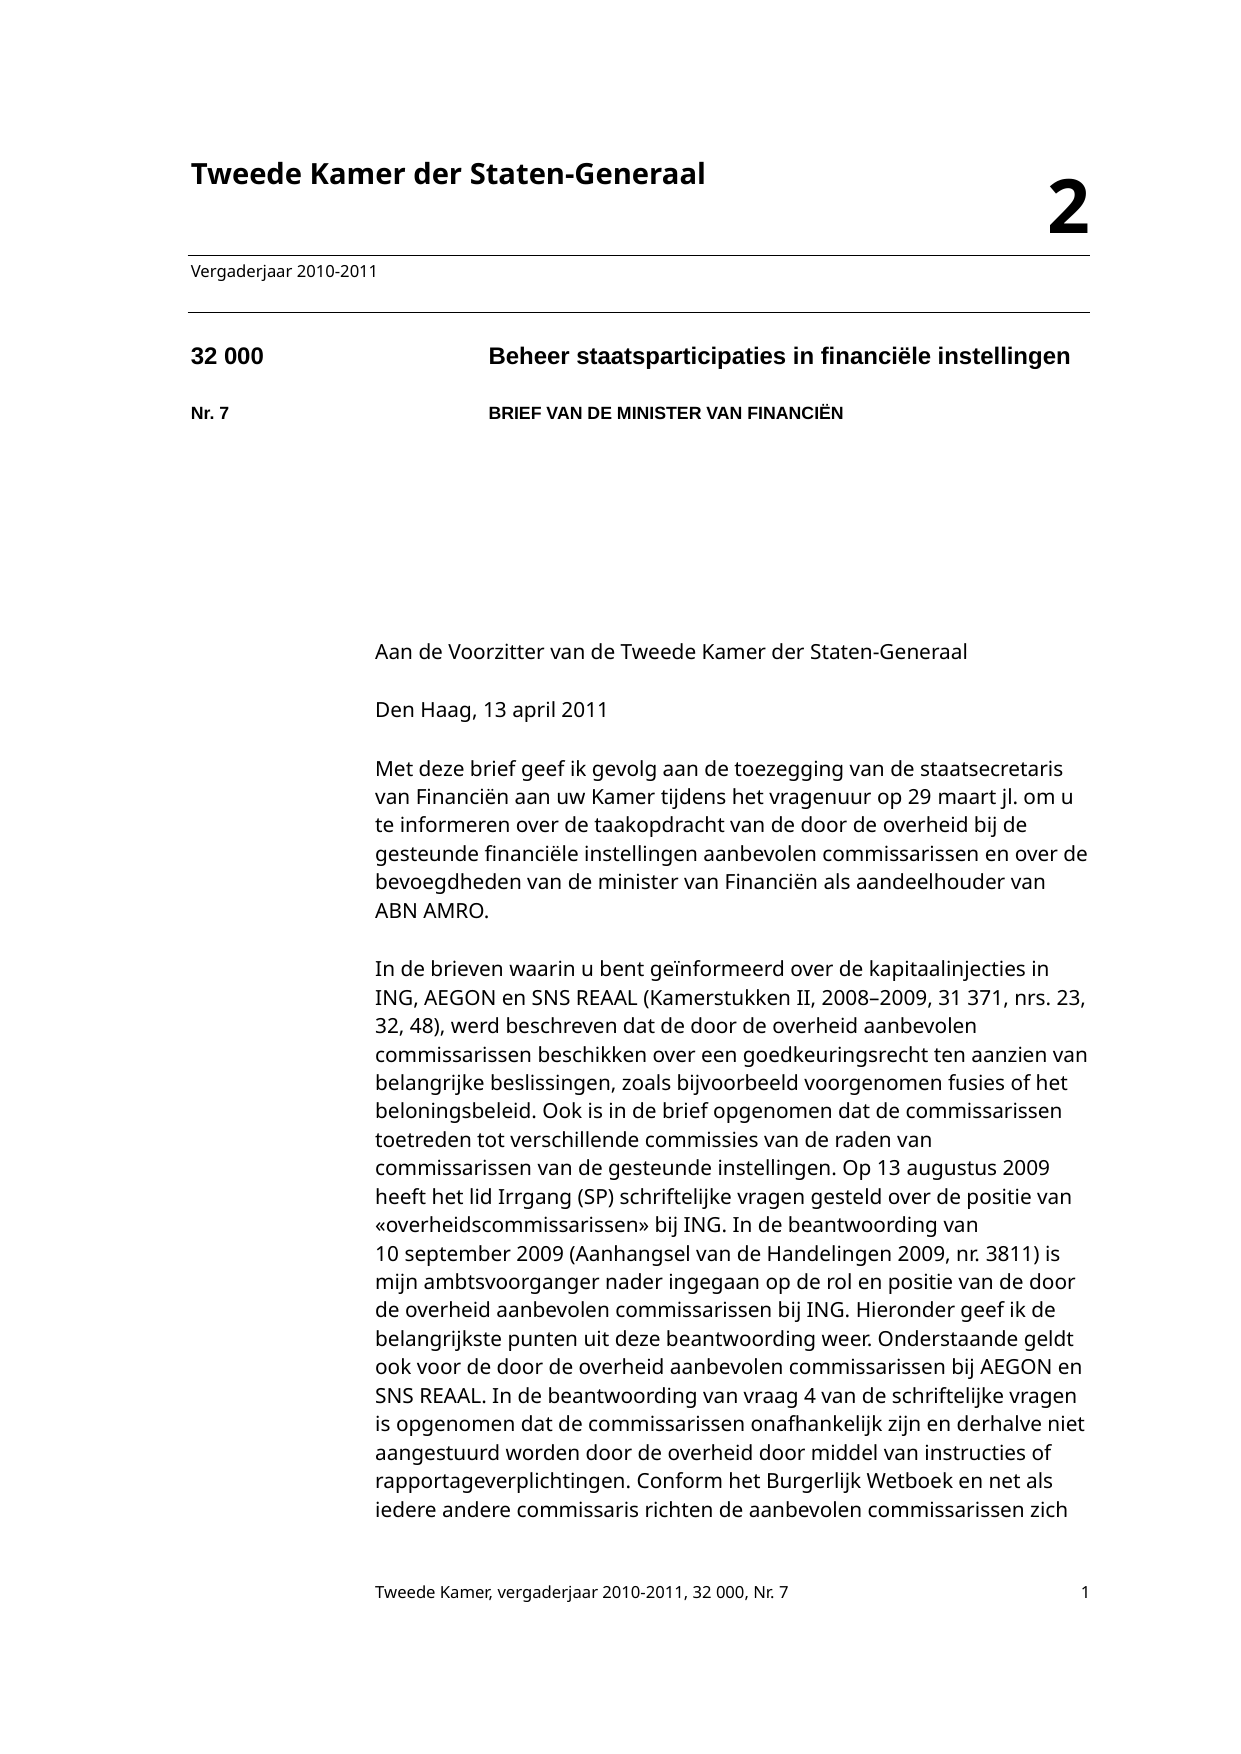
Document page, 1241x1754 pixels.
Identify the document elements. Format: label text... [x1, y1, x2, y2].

table_header Tweede Kamer der Staten-Generaal [188, 150, 909, 255]
table_header 2 [910, 150, 1090, 255]
table_cell [485, 256, 1090, 312]
table_cell Vergaderjaar 2010-2011 [188, 256, 485, 312]
text In de brieven waarin u bent geïnformeerd over de kapitaalinjecties in ING, AEGON en SNS REAAL (Kamerstukken II, 2008–2009, 31 371, nrs. 23, 32, 48), werd beschreven dat de door de overheid aanbevolen commissarissen beschikken over een goedkeuringsrecht ten aanzien van belangrijke beslissingen, zoals bijvoorbeeld voorgenomen fusies of het beloningsbeleid. Ook is in de brief opgenomen dat de commissarissen toetreden tot verschillende commissies van de raden van commissarissen van de gesteunde instellingen. Op 13 augustus 2009 heeft het lid Irrgang (SP) schriftelijke vragen gesteld over de positie van «overheidscommissarissen» bij ING. In de beantwoording van 10 september 2009 (Aanhangsel van de Handelingen 2009, nr. 3811) is mijn ambtsvoorganger nader ingegaan op de rol en positie van de door de overheid aanbevolen commissarissen bij ING. Hieronder geef ik de belangrijkste punten uit deze beantwoording weer. Onderstaande geldt ook voor de door de overheid aanbevolen commissarissen bij AEGON en SNS REAAL. In de beantwoording van vraag 4 van de schriftelijke vragen is opgenomen dat de commissarissen onafhankelijk zijn en derhalve niet aangestuurd worden door de overheid door middel van instructies of rapportageverplichtingen. Conform het Burgerlijk Wetboek en net als iedere andere commissaris richten de aanbevolen commissarissen zich [375, 954, 1090, 1523]
table_cell [188, 313, 485, 339]
table_cell Beheer staatsparticipaties in financiële instellingen [485, 339, 1090, 399]
text Den Haag, 13 april 2011 [375, 695, 1090, 724]
table_cell 32 000 [188, 339, 485, 399]
table_cell Nr. 7 [188, 399, 485, 518]
table_cell [485, 313, 1090, 339]
text Met deze brief geef ik gevolg aan de toezegging van de staatsecretaris van Financiën aan uw Kamer tijdens het vragenuur op 29 maart jl. om u te informeren over de taakopdracht van de door de overheid bij de gesteunde financiële instellingen aanbevolen commissarissen en over de bevoegdheden van de minister van Financiën als aandeelhouder van ABN AMRO. [375, 754, 1090, 924]
text Aan de Voorzitter van de Tweede Kamer der Staten-Generaal [375, 637, 1090, 665]
table_cell BRIEF VAN DE MINISTER VAN FINANCIËN [485, 399, 1090, 518]
